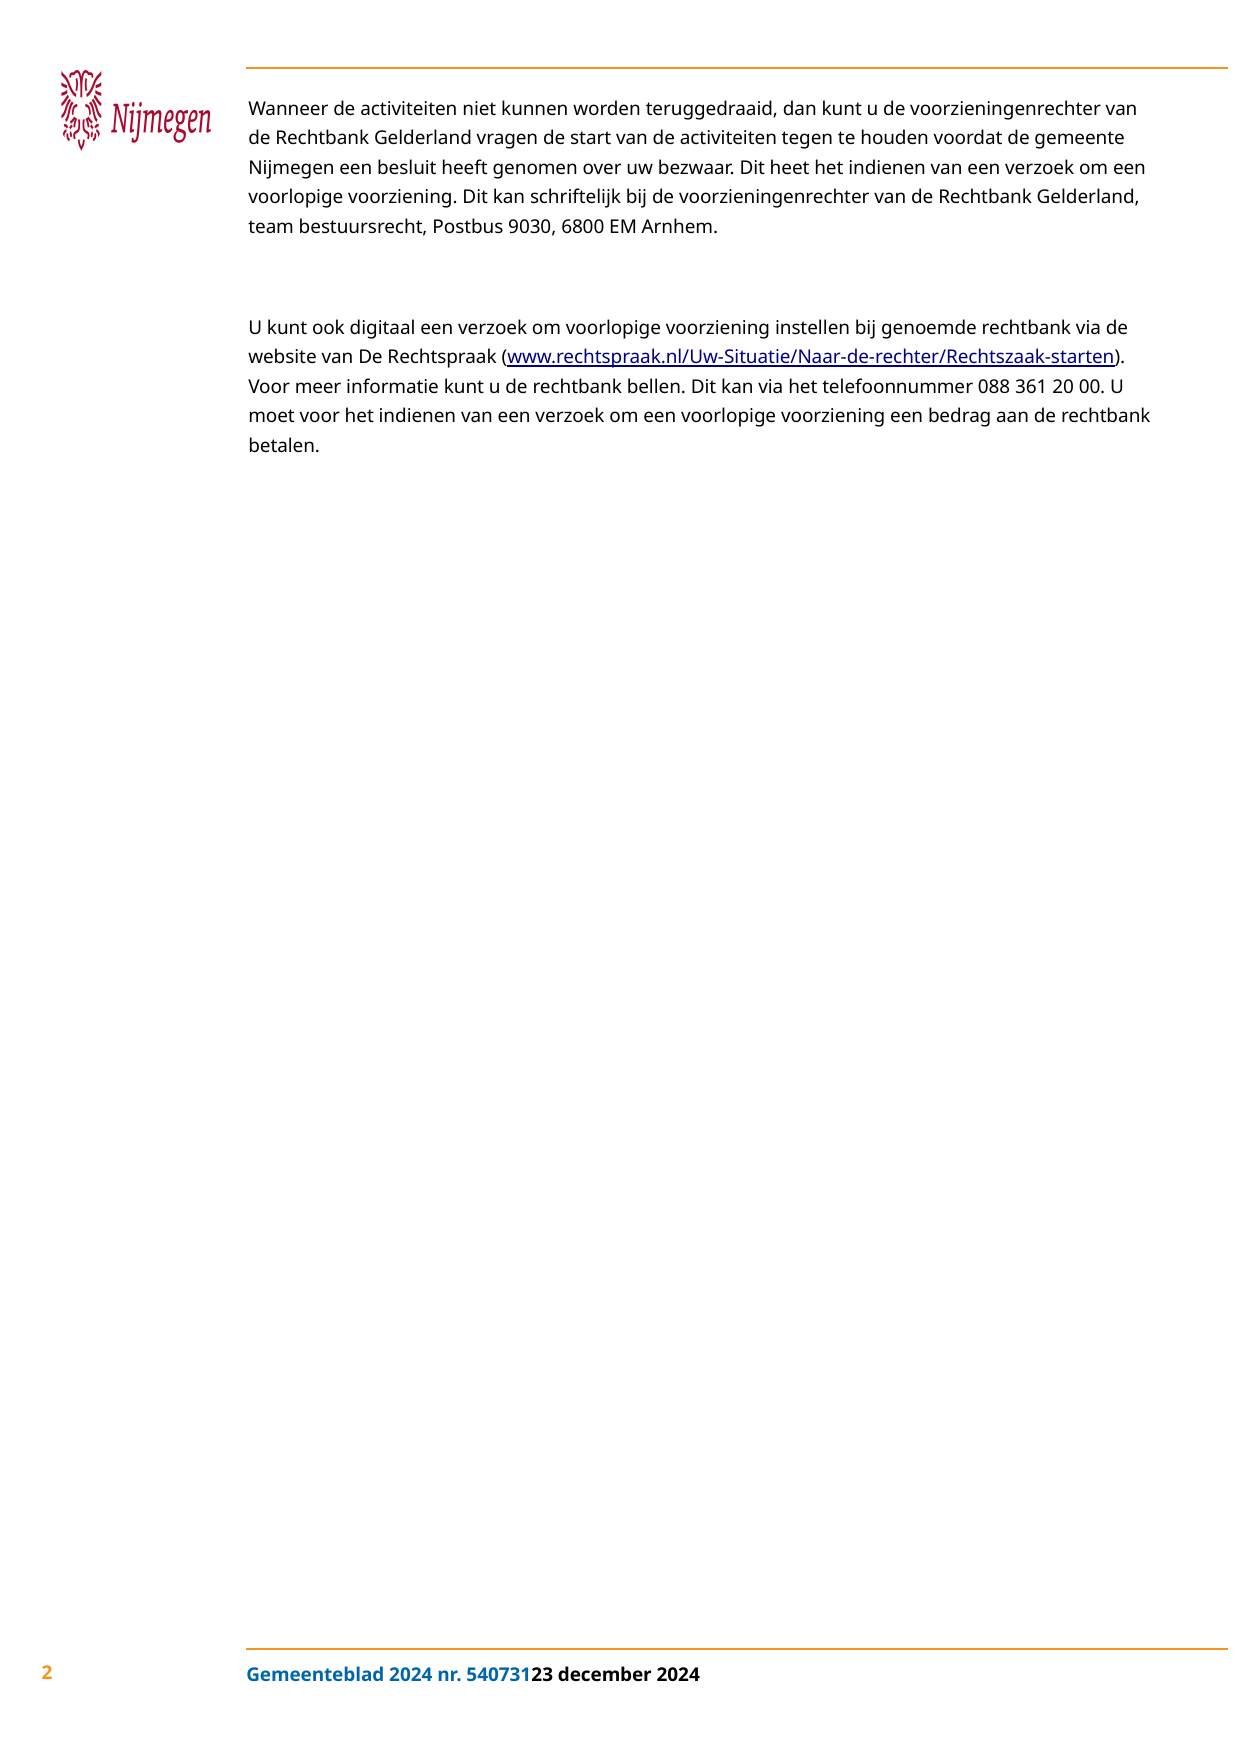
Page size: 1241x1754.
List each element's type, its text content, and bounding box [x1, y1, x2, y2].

text U kunt ook digitaal een verzoek om voorlopige voorziening instellen bij genoemde rechtbank via de website van De Rechtspraak (www.rechtspraak.nl/Uw-Situatie/Naar-de-rechter/Rechtszaak-starten). Voor meer informatie kunt u de rechtbank bellen. Dit kan via het telefoonnummer 088 361 20 00. U moet voor het indienen van een verzoek om een voorlopige voorziening een bedrag aan de rechtbank betalen. [248, 314, 1152, 458]
text Wanneer de activiteiten niet kunnen worden teruggedraaid, dan kunt u de voorzieningenrechter van de Rechtbank Gelderland vragen de start van de activiteiten tegen te houden voordat de gemeente Nijmegen een besluit heeft genomen over uw bezwaar. Dit heet het indienen van een verzoek om een voorlopige voorziening. Dit kan schriftelijk bij de voorzieningenrechter van de Rechtbank Gelderland, team bestuursrecht, Postbus 9030, 6800 EM Arnhem. [248, 95, 1152, 239]
picture [41, 47, 231, 172]
